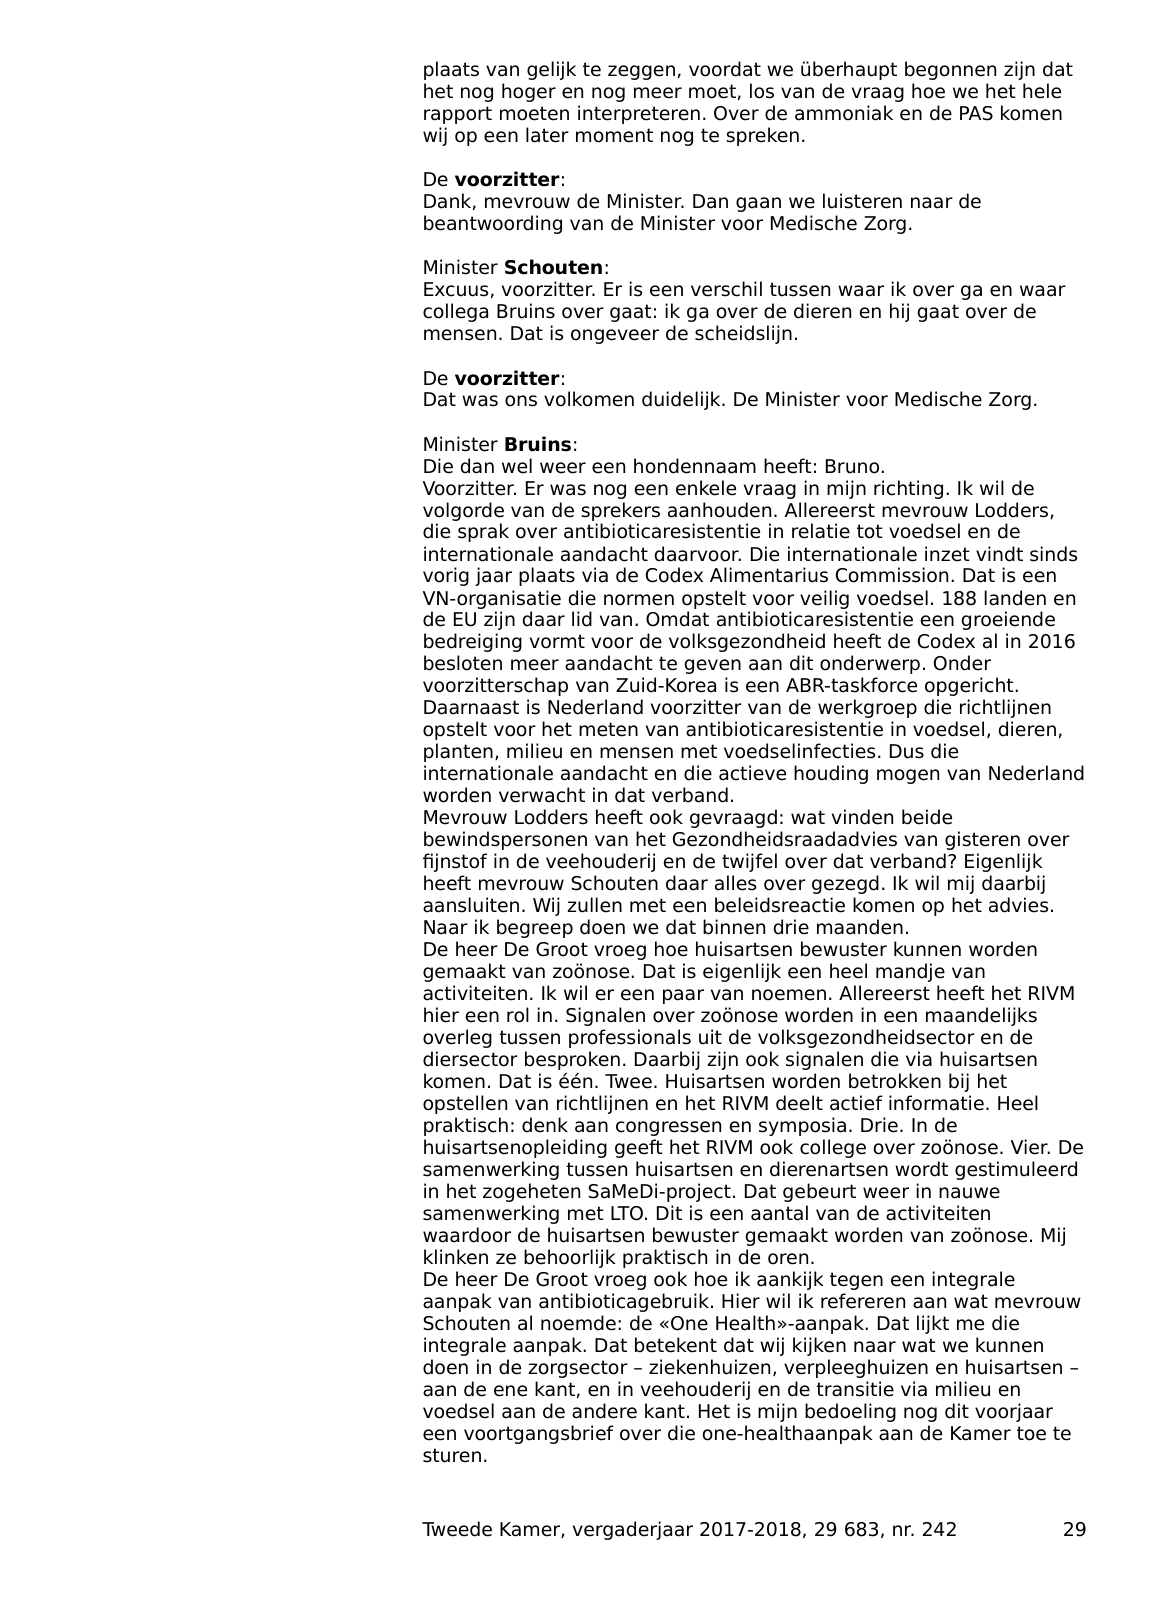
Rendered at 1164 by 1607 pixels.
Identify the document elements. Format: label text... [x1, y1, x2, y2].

text Minister Schouten: [422, 257, 1087, 279]
text Mevrouw Lodders heeft ook gevraagd: wat vinden beide bewindspersonen van het Gezondheidsraadadvies van gisteren over fijnstof in de veehouderij en de twijfel over dat verband? Eigenlijk heeft mevrouw Schouten daar alles over gezegd. Ik wil mij daarbij aansluiten. Wij zullen met een beleidsreactie komen op het advies. Naar ik begreep doen we dat binnen drie maanden. [422, 807, 1087, 939]
text Dat was ons volkomen duidelijk. De Minister voor Medische Zorg. [422, 389, 1087, 411]
text Dank, mevrouw de Minister. Dan gaan we luisteren naar de beantwoording van de Minister voor Medische Zorg. [422, 191, 1087, 235]
text Die dan wel weer een hondennaam heeft: Bruno. [422, 456, 1087, 477]
text Minister Bruins: [422, 433, 1087, 456]
text De voorzitter: [422, 169, 1087, 191]
text De heer De Groot vroeg hoe huisartsen bewuster kunnen worden gemaakt van zoönose. Dat is eigenlijk een heel mandje van activiteiten. Ik wil er een paar van noemen. Allereerst heeft het RIVM hier een rol in. Signalen over zoönose worden in een maandelijks overleg tussen professionals uit de volksgezondheidsector en de diersector besproken. Daarbij zijn ook signalen die via huisartsen komen. Dat is één. Twee. Huisartsen worden betrokken bij het opstellen van richtlijnen en het RIVM deelt actief informatie. Heel praktisch: denk aan congressen en symposia. Drie. In de huisartsenopleiding geeft het RIVM ook college over zoönose. Vier. De samenwerking tussen huisartsen en dierenartsen wordt gestimuleerd in het zogeheten SaMeDi-project. Dat gebeurt weer in nauwe samenwerking met LTO. Dit is een aantal van de activiteiten waardoor de huisartsen bewuster gemaakt worden van zoönose. Mij klinken ze behoorlijk praktisch in de oren. [422, 939, 1087, 1269]
text Voorzitter. Er was nog een enkele vraag in mijn richting. Ik wil de volgorde van de sprekers aanhouden. Allereerst mevrouw Lodders, die sprak over antibioticaresistentie in relatie tot voedsel en de internationale aandacht daarvoor. Die internationale inzet vindt sinds vorig jaar plaats via de Codex Alimentarius Commission. Dat is een VN-organisatie die normen opstelt voor veilig voedsel. 188 landen en de EU zijn daar lid van. Omdat antibioticaresistentie een groeiende bedreiging vormt voor de volksgezondheid heeft de Codex al in 2016 besloten meer aandacht te geven aan dit onderwerp. Onder voorzitterschap van Zuid-Korea is een ABR-taskforce opgericht. Daarnaast is Nederland voorzitter van de werkgroep die richtlijnen opstelt voor het meten van antibioticaresistentie in voedsel, dieren, planten, milieu en mensen met voedselinfecties. Dus die internationale aandacht en die actieve houding mogen van Nederland worden verwacht in dat verband. [422, 477, 1087, 807]
text De heer De Groot vroeg ook hoe ik aankijk tegen een integrale aanpak van antibioticagebruik. Hier wil ik refereren aan wat mevrouw Schouten al noemde: de «One Health»-aanpak. Dat lijkt me die integrale aanpak. Dat betekent dat wij kijken naar wat we kunnen doen in de zorgsector – ziekenhuizen, verpleeghuizen en huisartsen – aan de ene kant, en in veehouderij en de transitie via milieu en voedsel aan de andere kant. Het is mijn bedoeling nog dit voorjaar een voortgangsbrief over die one-healthaanpak aan de Kamer toe te sturen. [422, 1269, 1087, 1467]
text plaats van gelijk te zeggen, voordat we überhaupt begonnen zijn dat het nog hoger en nog meer moet, los van de vraag hoe we het hele rapport moeten interpreteren. Over de ammoniak en de PAS komen wij op een later moment nog te spreken. [422, 59, 1087, 147]
text Excuus, voorzitter. Er is een verschil tussen waar ik over ga en waar collega Bruins over gaat: ik ga over de dieren en hij gaat over de mensen. Dat is ongeveer de scheidslijn. [422, 279, 1087, 345]
text De voorzitter: [422, 367, 1087, 389]
